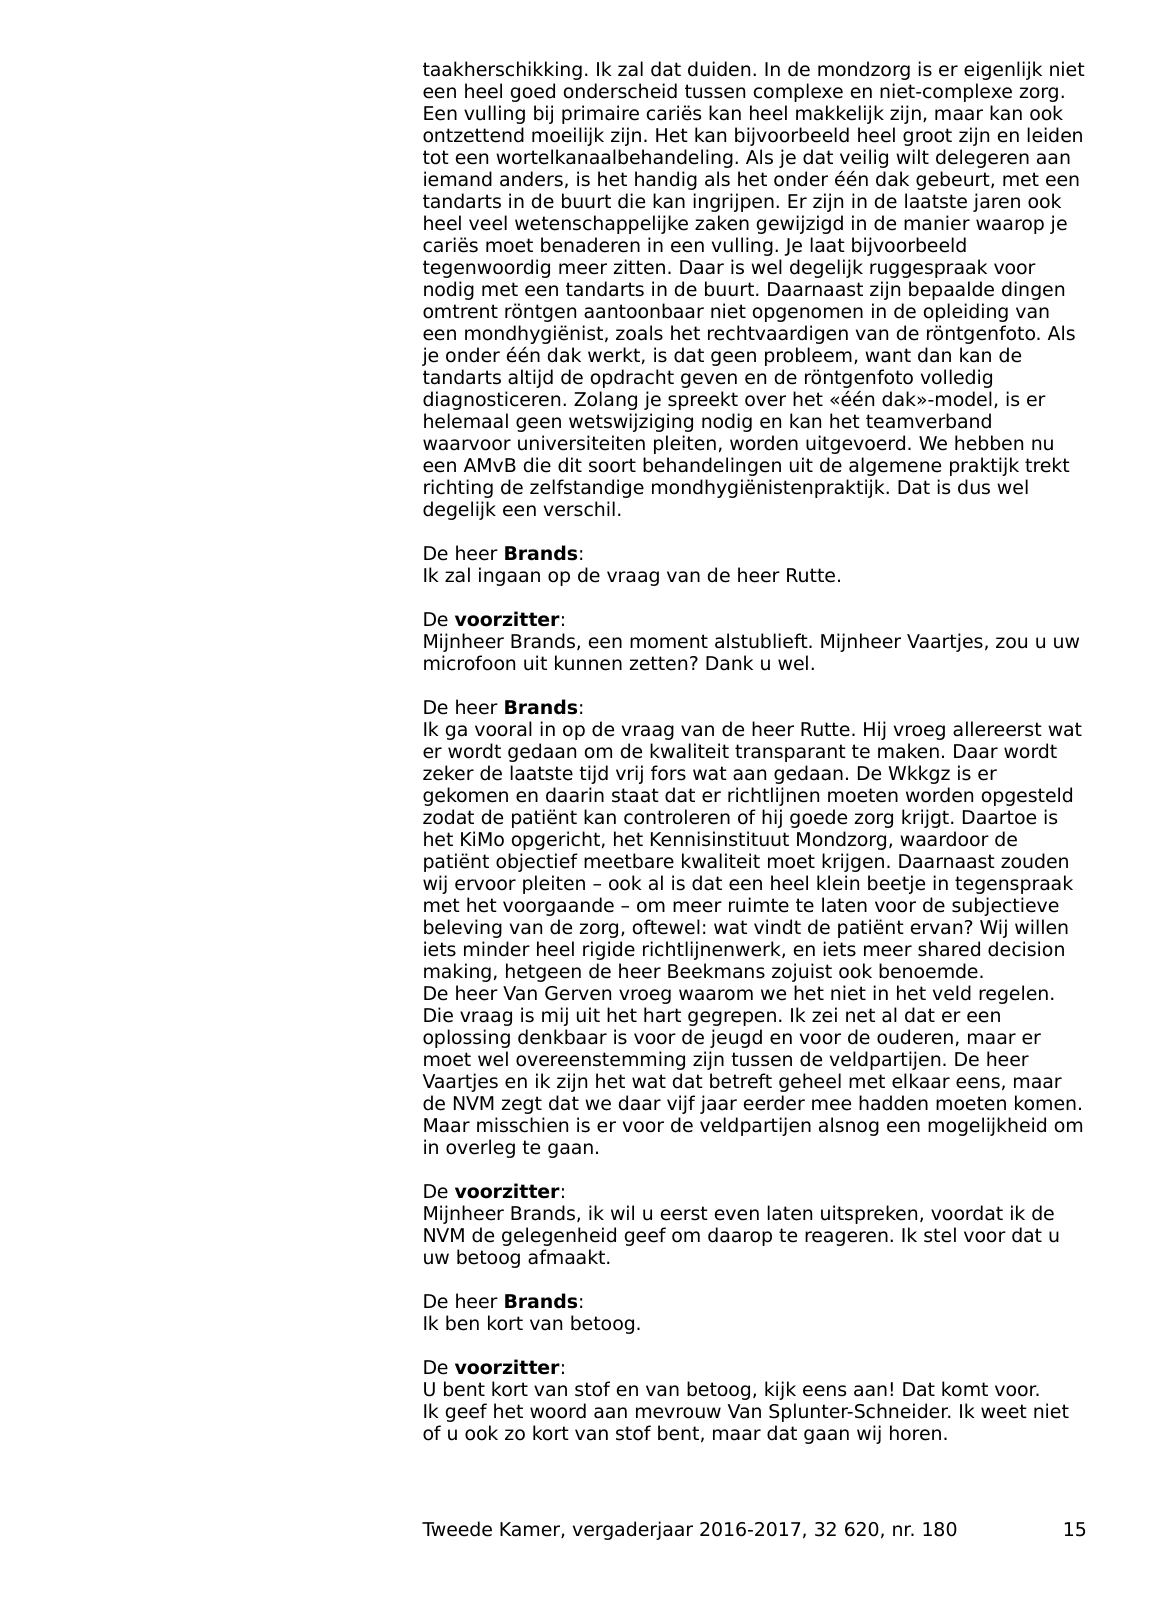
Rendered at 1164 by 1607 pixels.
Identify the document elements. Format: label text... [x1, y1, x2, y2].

text De heer Brands: [422, 1291, 1087, 1313]
text Mijnheer Brands, een moment alstublieft. Mijnheer Vaartjes, zou u uw microfoon uit kunnen zetten? Dank u wel. [422, 631, 1087, 675]
text Ik ga vooral in op de vraag van de heer Rutte. Hij vroeg allereerst wat er wordt gedaan om de kwaliteit transparant te maken. Daar wordt zeker de laatste tijd vrij fors wat aan gedaan. De Wkkgz is er gekomen en daarin staat dat er richtlijnen moeten worden opgesteld zodat de patiënt kan controleren of hij goede zorg krijgt. Daartoe is het KiMo opgericht, het Kennisinstituut Mondzorg, waardoor de patiënt objectief meetbare kwaliteit moet krijgen. Daarnaast zouden wij ervoor pleiten – ook al is dat een heel klein beetje in tegenspraak met het voorgaande – om meer ruimte te laten voor de subjectieve beleving van de zorg, oftewel: wat vindt de patiënt ervan? Wij willen iets minder heel rigide richtlijnenwerk, en iets meer shared decision making, hetgeen de heer Beekmans zojuist ook benoemde. [422, 719, 1087, 983]
text taakherschikking. Ik zal dat duiden. In de mondzorg is er eigenlijk niet een heel goed onderscheid tussen complexe en niet-complexe zorg. Een vulling bij primaire cariës kan heel makkelijk zijn, maar kan ook ontzettend moeilijk zijn. Het kan bijvoorbeeld heel groot zijn en leiden tot een wortelkanaalbehandeling. Als je dat veilig wilt delegeren aan iemand anders, is het handig als het onder één dak gebeurt, met een tandarts in de buurt die kan ingrijpen. Er zijn in de laatste jaren ook heel veel wetenschappelijke zaken gewijzigd in de manier waarop je cariës moet benaderen in een vulling. Je laat bijvoorbeeld tegenwoordig meer zitten. Daar is wel degelijk ruggespraak voor nodig met een tandarts in de buurt. Daarnaast zijn bepaalde dingen omtrent röntgen aantoonbaar niet opgenomen in de opleiding van een mondhygiënist, zoals het rechtvaardigen van de röntgenfoto. Als je onder één dak werkt, is dat geen probleem, want dan kan de tandarts altijd de opdracht geven en de röntgenfoto volledig diagnosticeren. Zolang je spreekt over het «één dak»-model, is er helemaal geen wetswijziging nodig en kan het teamverband waarvoor universiteiten pleiten, worden uitgevoerd. We hebben nu een AMvB die dit soort behandelingen uit de algemene praktijk trekt richting de zelfstandige mondhygiënistenpraktijk. Dat is dus wel degelijk een verschil. [422, 59, 1087, 521]
text Mijnheer Brands, ik wil u eerst even laten uitspreken, voordat ik de NVM de gelegenheid geef om daarop te reageren. Ik stel voor dat u uw betoog afmaakt. [422, 1203, 1087, 1269]
text De voorzitter: [422, 1181, 1087, 1203]
text Ik geef het woord aan mevrouw Van Splunter-Schneider. Ik weet niet of u ook zo kort van stof bent, maar dat gaan wij horen. [422, 1401, 1087, 1445]
text De voorzitter: [422, 609, 1087, 631]
text Ik ben kort van betoog. [422, 1313, 1087, 1335]
text Ik zal ingaan op de vraag van de heer Rutte. [422, 565, 1087, 587]
text De heer Brands: [422, 543, 1087, 565]
text De heer Brands: [422, 697, 1087, 719]
text De voorzitter: [422, 1357, 1087, 1379]
text U bent kort van stof en van betoog, kijk eens aan! Dat komt voor. [422, 1379, 1087, 1401]
text De heer Van Gerven vroeg waarom we het niet in het veld regelen. Die vraag is mij uit het hart gegrepen. Ik zei net al dat er een oplossing denkbaar is voor de jeugd en voor de ouderen, maar er moet wel overeenstemming zijn tussen de veldpartijen. De heer Vaartjes en ik zijn het wat dat betreft geheel met elkaar eens, maar de NVM zegt dat we daar vijf jaar eerder mee hadden moeten komen. Maar misschien is er voor de veldpartijen alsnog een mogelijkheid om in overleg te gaan. [422, 983, 1087, 1159]
